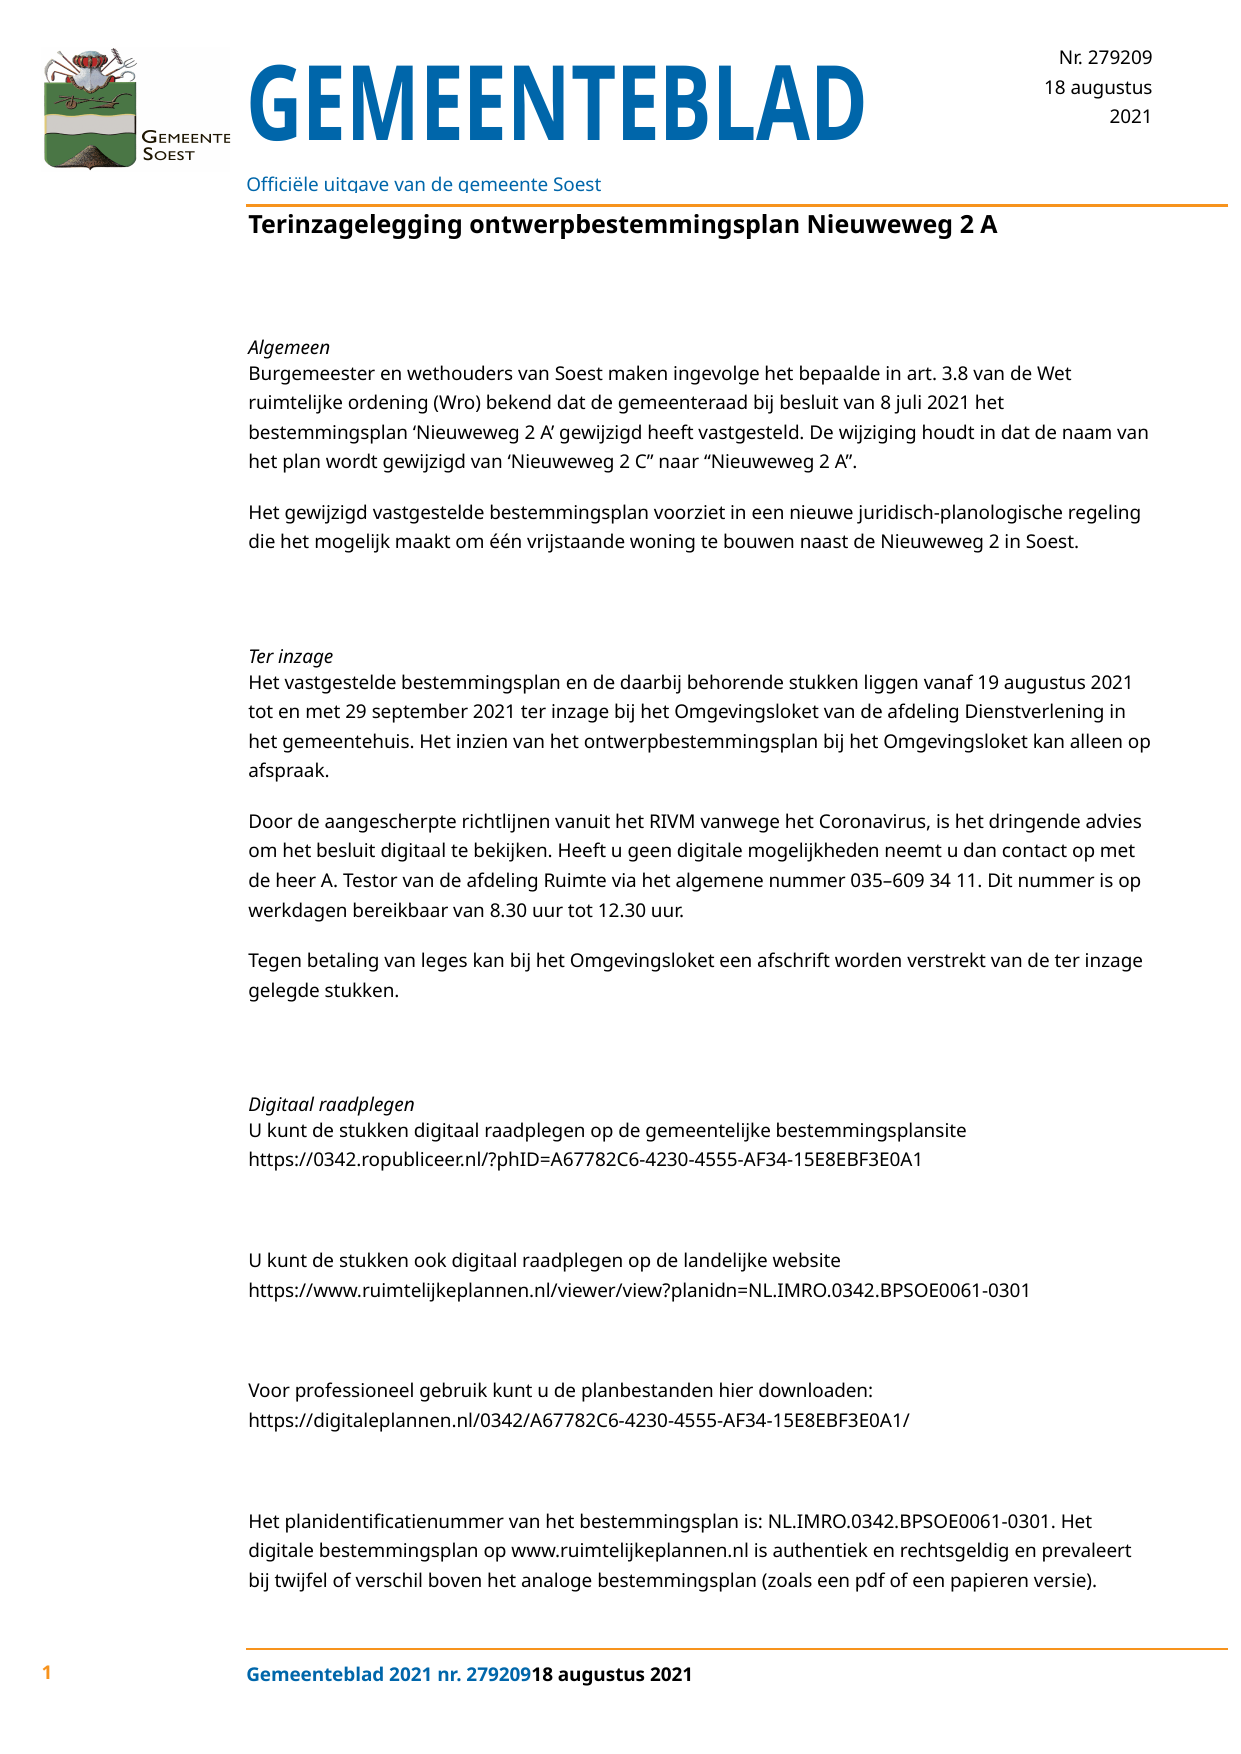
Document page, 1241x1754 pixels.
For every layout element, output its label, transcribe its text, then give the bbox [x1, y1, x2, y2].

picture [41, 47, 231, 172]
text Burgemeester en wethouders van Soest maken ingevolge het bepaalde in art. 3.8 van de Wet ruimtelijke ordening (Wro) bekend dat de gemeenteraad bij besluit van 8 juli 2021 het bestemmingsplan ‘Nieuweweg 2 A’ gewijzigd heeft vastgesteld. De wijziging houdt in dat de naam van het plan wordt gewijzigd van ‘Nieuweweg 2 C” naar “Nieuweweg 2 A”. [248, 360, 1152, 474]
text Het vastgestelde bestemmingsplan en de daarbij behorende stukken liggen vanaf 19 augustus 2021 tot en met 29 september 2021 ter inzage bij het Omgevingsloket van de afdeling Dienstverlening in het gemeentehuis. Het inzien van het ontwerpbestemmingsplan bij het Omgevingsloket kan alleen op afspraak. [248, 669, 1152, 783]
text Door de aangescherpte richtlijnen vanuit het RIVM vanwege het Coronavirus, is het dringende advies om het besluit digitaal te bekijken. Heeft u geen digitale mogelijkheden neemt u dan contact op met de heer A. Testor van de afdeling Ruimte via het algemene nummer 035–609 34 11. Dit nummer is op werkdagen bereikbaar van 8.30 uur tot 12.30 uur. [248, 808, 1152, 922]
text Tegen betaling van leges kan bij het Omgevingsloket een afschrift worden verstrekt van de ter inzage gelegde stukken. [248, 947, 1152, 1002]
text Algemeen [248, 334, 1152, 360]
text Voor professioneel gebruik kunt u de planbestanden hier downloaden: https://digitaleplannen.nl/0342/A67782C6-4230-4555-AF34-15E8EBF3E0A1/ [248, 1378, 1152, 1433]
text Het gewijzigd vastgestelde bestemmingsplan voorziet in een nieuwe juridisch-planologische regeling die het mogelijk maakt om één vrijstaande woning te bouwen naast de Nieuweweg 2 in Soest. [248, 499, 1152, 554]
text Het planidentificatienummer van het bestemmingsplan is: NL.IMRO.0342.BPSOE0061-0301. Het digitale bestemmingsplan op www.ruimtelijkeplannen.nl is authentiek en rechtsgeldig en prevaleert bij twijfel of verschil boven het analoge bestemmingsplan (zoals een pdf of een papieren versie). [248, 1508, 1152, 1593]
text U kunt de stukken digitaal raadplegen op de gemeentelijke bestemmingsplansite https://0342.ropubliceer.nl/?phID=A67782C6-4230-4555-AF34-15E8EBF3E0A1 [248, 1117, 1152, 1172]
text U kunt de stukken ook digitaal raadplegen op de landelijke website https://www.ruimtelijkeplannen.nl/viewer/view?planidn=NL.IMRO.0342.BPSOE0061-0301 [248, 1247, 1152, 1303]
text Terinzagelegging ontwerpbestemmingsplan Nieuweweg 2 A [248, 207, 1152, 241]
text Ter inzage [248, 643, 1152, 669]
text Digitaal raadplegen [248, 1091, 1152, 1117]
